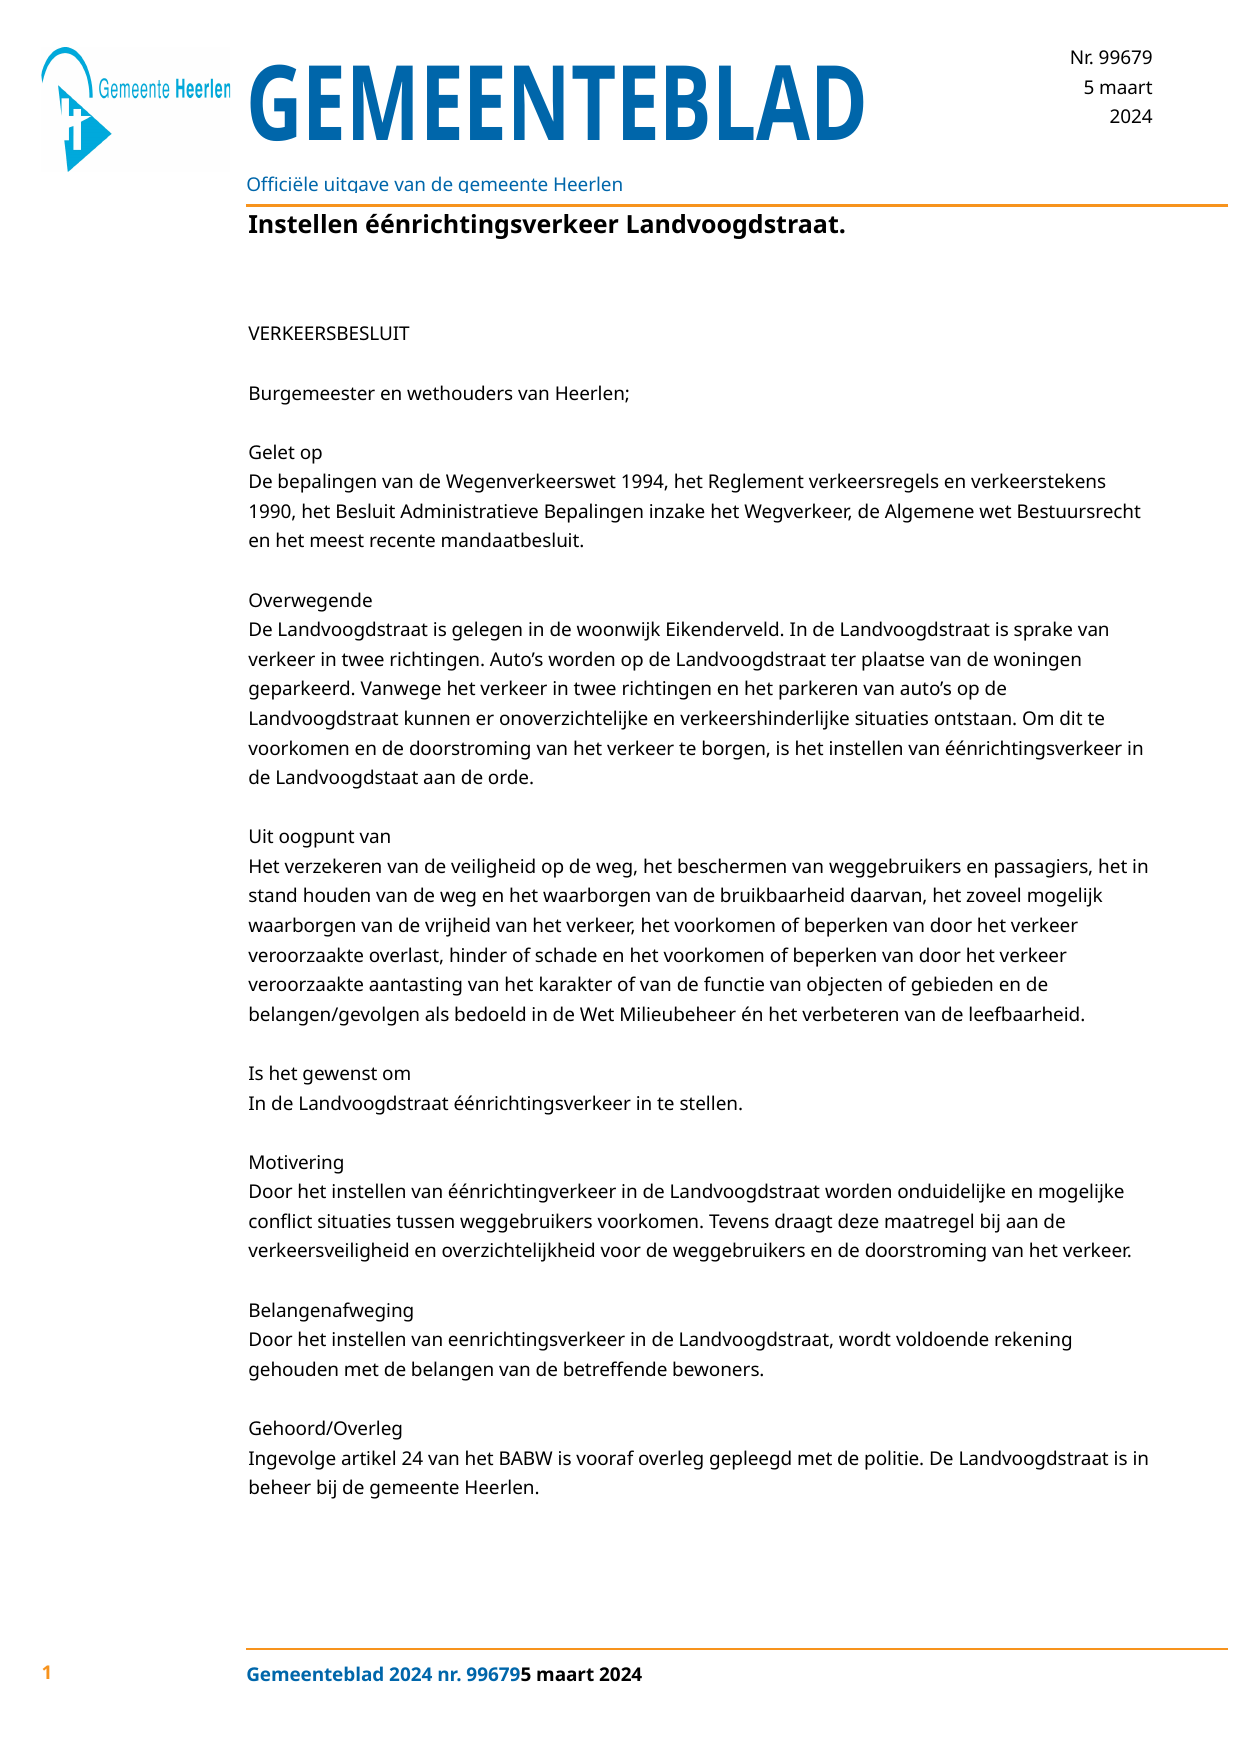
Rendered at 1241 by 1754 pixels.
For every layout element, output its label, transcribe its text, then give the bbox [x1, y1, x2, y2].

text Door het instellen van eenrichtingsverkeer in de Landvoogdstraat, wordt voldoende rekening gehouden met de belangen van de betreffende bewoners. [248, 1326, 1152, 1382]
text Motivering [248, 1149, 1152, 1175]
text Gehoord/Overleg [248, 1415, 1152, 1441]
text Burgemeester en wethouders van Heerlen; [248, 380, 1152, 406]
text De bepalingen van de Wegenverkeerswet 1994, het Reglement verkeersregels en verkeerstekens 1990, het Besluit Administratieve Bepalingen inzake het Wegverkeer, de Algemene wet Bestuursrecht en het meest recente mandaatbesluit. [248, 468, 1152, 553]
text VERKEERSBESLUIT [248, 321, 1152, 346]
text Door het instellen van éénrichtingverkeer in de Landvoogdstraat worden onduidelijke en mogelijke conflict situaties tussen weggebruikers voorkomen. Tevens draagt deze maatregel bij aan de verkeersveiligheid en overzichtelijkheid voor de weggebruikers en de doorstroming van het verkeer. [248, 1178, 1152, 1263]
text In de Landvoogdstraat éénrichtingsverkeer in te stellen. [248, 1090, 1152, 1116]
picture [41, 47, 231, 172]
picture [41, 47, 59, 70]
text Instellen éénrichtingsverkeer Landvoogdstraat. [248, 207, 1152, 241]
text Ingevolge artikel 24 van het BABW is vooraf overleg gepleegd met de politie. De Landvoogdstraat is in beheer bij de gemeente Heerlen. [248, 1445, 1152, 1500]
text Belangenafweging [248, 1297, 1152, 1323]
text Het verzekeren van de veiligheid op de weg, het beschermen van weggebruikers en passagiers, het in stand houden van de weg en het waarborgen van de bruikbaarheid daarvan, het zoveel mogelijk waarborgen van de vrijheid van het verkeer, het voorkomen of beperken van door het verkeer veroorzaakte overlast, hinder of schade en het voorkomen of beperken van door het verkeer veroorzaakte aantasting van het karakter of van de functie van objecten of gebieden en de belangen/gevolgen als bedoeld in de Wet Milieubeheer én het verbeteren van de leefbaarheid. [248, 853, 1152, 1027]
text Is het gewenst om [248, 1060, 1152, 1086]
text De Landvoogdstraat is gelegen in de woonwijk Eikenderveld. In de Landvoogdstraat is sprake van verkeer in twee richtingen. Auto’s worden op de Landvoogdstraat ter plaatse van de woningen geparkeerd. Vanwege het verkeer in twee richtingen en het parkeren van auto’s op de Landvoogdstraat kunnen er onoverzichtelijke en verkeershinderlijke situaties ontstaan. Om dit te voorkomen en de doorstroming van het verkeer te borgen, is het instellen van éénrichtingsverkeer in de Landvoogdstaat aan de orde. [248, 616, 1152, 790]
text Uit oogpunt van [248, 823, 1152, 849]
text Gelet op [248, 439, 1152, 465]
text Overwegende [248, 587, 1152, 613]
